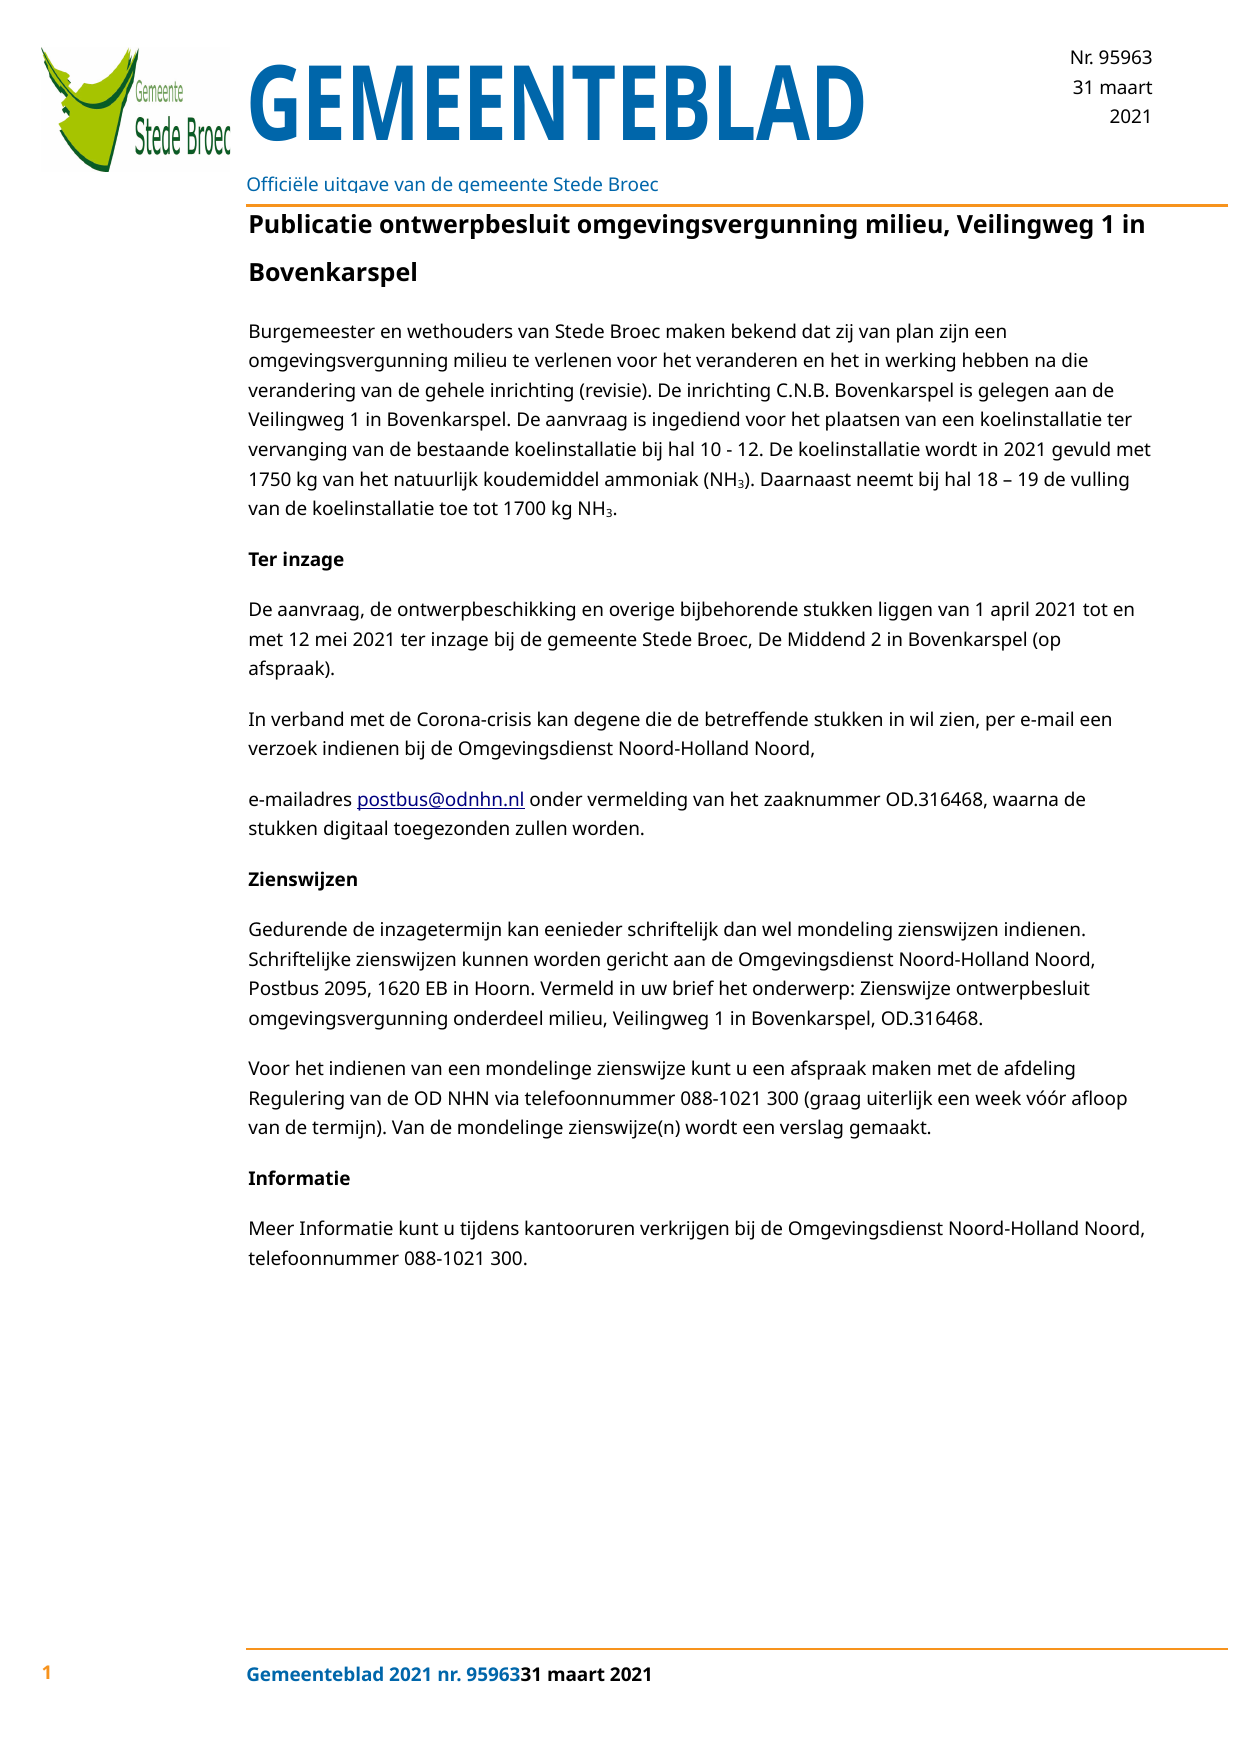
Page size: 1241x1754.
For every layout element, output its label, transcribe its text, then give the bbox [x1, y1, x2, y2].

text Meer Informatie kunt u tijdens kantooruren verkrijgen bij de Omgevingsdienst Noord-Holland Noord, telefoonnummer 088-1021 300. [248, 1215, 1152, 1271]
text De aanvraag, de ontwerpbeschikking en overige bijbehorende stukken liggen van 1 april 2021 tot en met 12 mei 2021 ter inzage bij de gemeente Stede Broec, De Middend 2 in Bovenkarspel (op afspraak). [248, 596, 1152, 681]
text Zienswijzen [248, 866, 1152, 892]
picture [41, 47, 231, 172]
text e-mailadres postbus@odnhn.nl onder vermelding van het zaaknummer OD.316468, waarna de stukken digitaal toegezonden zullen worden. [248, 786, 1152, 841]
text In verband met de Corona-crisis kan degene die de betreffende stukken in wil zien, per e-mail een verzoek indienen bij de Omgevingsdienst Noord-Holland Noord, [248, 706, 1152, 761]
text Publicatie ontwerpbesluit omgevingsvergunning milieu, Veilingweg 1 in Bovenkarspel [248, 207, 1152, 288]
text Burgemeester en wethouders van Stede Broec maken bekend dat zij van plan zijn een omgevingsvergunning milieu te verlenen voor het veranderen en het in werking hebben na die verandering van de gehele inrichting (revisie). De inrichting C.N.B. Bovenkarspel is gelegen aan de Veilingweg 1 in Bovenkarspel. De aanvraag is ingediend voor het plaatsen van een koelinstallatie ter vervanging van de bestaande koelinstallatie bij hal 10 - 12. De koelinstallatie wordt in 2021 gevuld met 1750 kg van het natuurlijk koudemiddel ammoniak (NH3). Daarnaast neemt bij hal 18 – 19 de vulling van de koelinstallatie toe tot 1700 kg NH3. [248, 318, 1152, 521]
text Informatie [248, 1165, 1152, 1191]
text Gedurende de inzagetermijn kan eenieder schriftelijk dan wel mondeling zienswijzen indienen. Schriftelijke zienswijzen kunnen worden gericht aan de Omgevingsdienst Noord-Holland Noord, Postbus 2095, 1620 EB in Hoorn. Vermeld in uw brief het onderwerp: Zienswijze ontwerpbesluit omgevingsvergunning onderdeel milieu, Veilingweg 1 in Bovenkarspel, OD.316468. [248, 916, 1152, 1031]
text Voor het indienen van een mondelinge zienswijze kunt u een afspraak maken met de afdeling Regulering van de OD NHN via telefoonnummer 088-1021 300 (graag uiterlijk een week vóór afloop van de termijn). Van de mondelinge zienswijze(n) wordt een verslag gemaakt. [248, 1055, 1152, 1140]
text Ter inzage [248, 546, 1152, 572]
